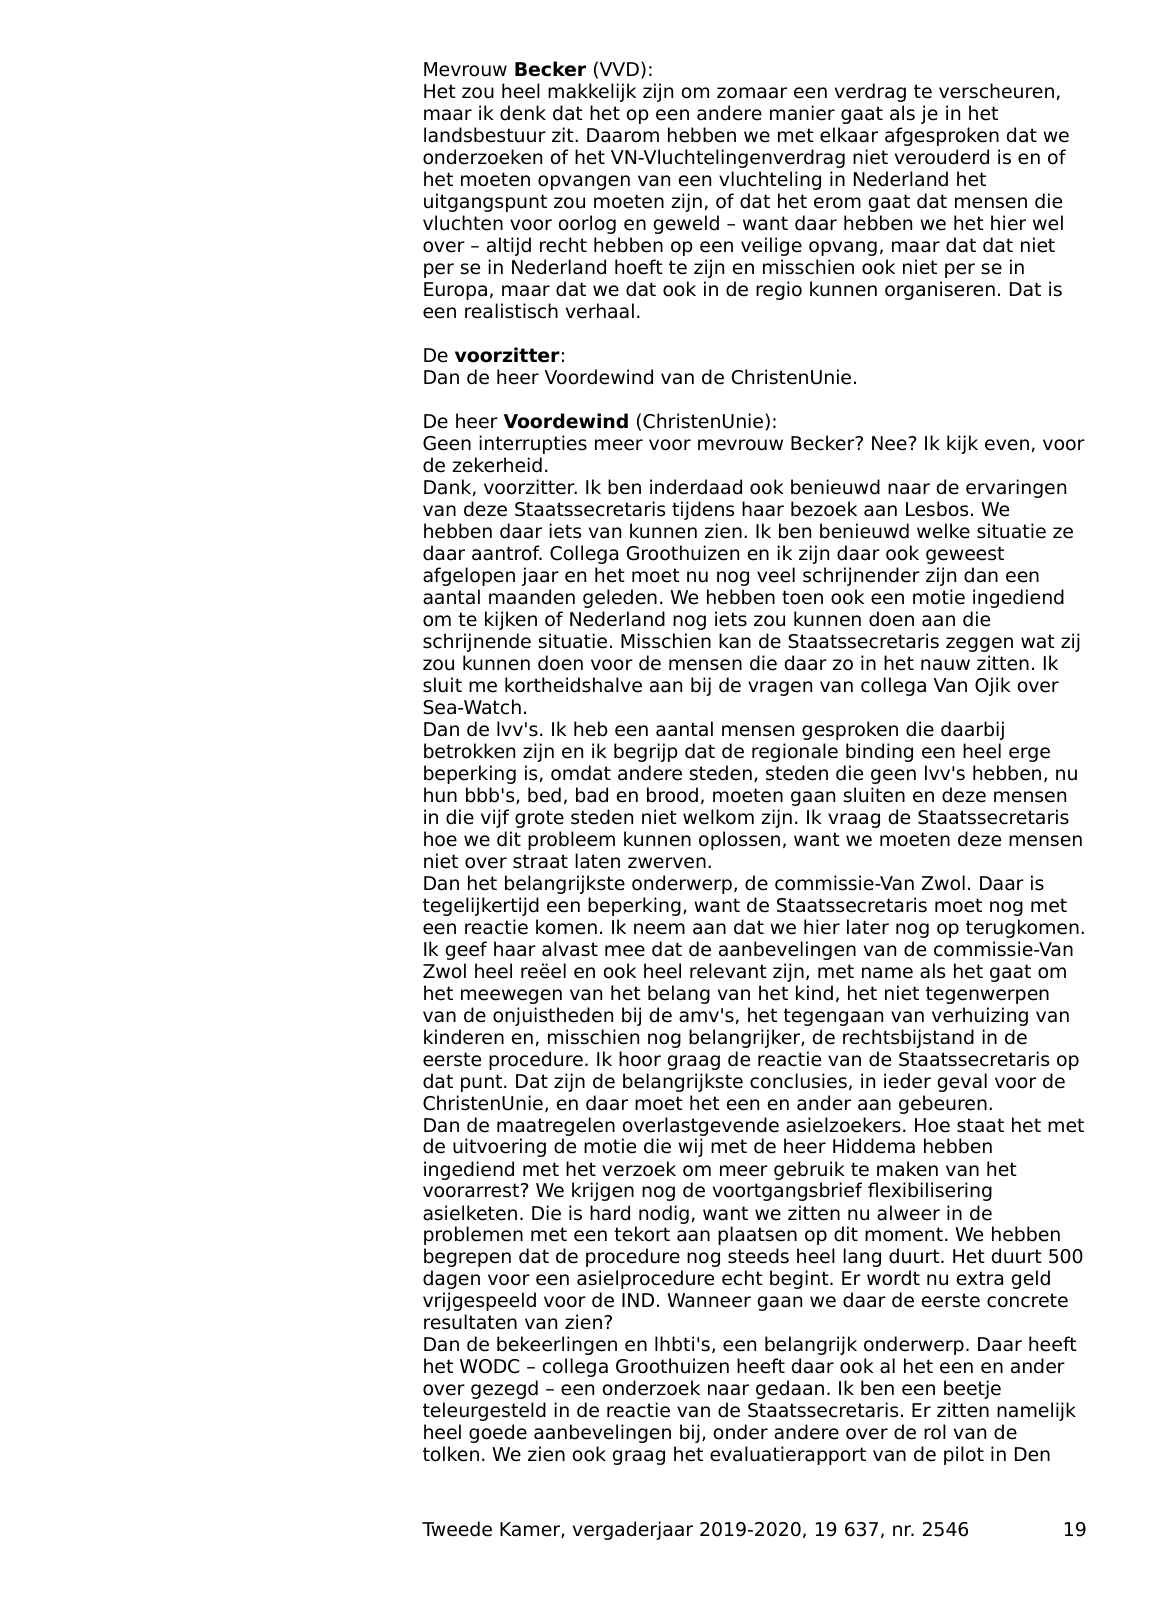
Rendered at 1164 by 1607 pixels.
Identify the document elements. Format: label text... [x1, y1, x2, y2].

text Dan de maatregelen overlastgevende asielzoekers. Hoe staat het met de uitvoering de motie die wij met de heer Hiddema hebben ingediend met het verzoek om meer gebruik te maken van het voorarrest? We krijgen nog de voortgangsbrief flexibilisering asielketen. Die is hard nodig, want we zitten nu alweer in de problemen met een tekort aan plaatsen op dit moment. We hebben begrepen dat de procedure nog steeds heel lang duurt. Het duurt 500 dagen voor een asielprocedure echt begint. Er wordt nu extra geld vrijgespeeld voor de IND. Wanneer gaan we daar de eerste concrete resultaten van zien? [422, 1114, 1087, 1334]
text Dan het belangrijkste onderwerp, de commissie-Van Zwol. Daar is tegelijkertijd een beperking, want de Staatssecretaris moet nog met een reactie komen. Ik neem aan dat we hier later nog op terugkomen. Ik geef haar alvast mee dat de aanbevelingen van de commissie-Van Zwol heel reëel en ook heel relevant zijn, met name als het gaat om het meewegen van het belang van het kind, het niet tegenwerpen van de onjuistheden bij de amv's, het tegengaan van verhuizing van kinderen en, misschien nog belangrijker, de rechtsbijstand in de eerste procedure. Ik hoor graag de reactie van de Staatssecretaris op dat punt. Dat zijn de belangrijkste conclusies, in ieder geval voor de ChristenUnie, en daar moet het een en ander aan gebeuren. [422, 873, 1087, 1114]
text Dan de lvv's. Ik heb een aantal mensen gesproken die daarbij betrokken zijn en ik begrijp dat de regionale binding een heel erge beperking is, omdat andere steden, steden die geen lvv's hebben, nu hun bbb's, bed, bad en brood, moeten gaan sluiten en deze mensen in die vijf grote steden niet welkom zijn. Ik vraag de Staatssecretaris hoe we dit probleem kunnen oplossen, want we moeten deze mensen niet over straat laten zwerven. [422, 719, 1087, 873]
text De heer Voordewind (ChristenUnie): [422, 411, 1087, 433]
text Dank, voorzitter. Ik ben inderdaad ook benieuwd naar de ervaringen van deze Staatssecretaris tijdens haar bezoek aan Lesbos. We hebben daar iets van kunnen zien. Ik ben benieuwd welke situatie ze daar aantrof. Collega Groothuizen en ik zijn daar ook geweest afgelopen jaar en het moet nu nog veel schrijnender zijn dan een aantal maanden geleden. We hebben toen ook een motie ingediend om te kijken of Nederland nog iets zou kunnen doen aan die schrijnende situatie. Misschien kan de Staatssecretaris zeggen wat zij zou kunnen doen voor de mensen die daar zo in het nauw zitten. Ik sluit me kortheidshalve aan bij de vragen van collega Van Ojik over Sea-Watch. [422, 477, 1087, 719]
text Dan de bekeerlingen en lhbti's, een belangrijk onderwerp. Daar heeft het WODC – collega Groothuizen heeft daar ook al het een en ander over gezegd – een onderzoek naar gedaan. Ik ben een beetje teleurgesteld in de reactie van de Staatssecretaris. Er zitten namelijk heel goede aanbevelingen bij, onder andere over de rol van de tolken. We zien ook graag het evaluatierapport van de pilot in Den [422, 1334, 1087, 1466]
text Het zou heel makkelijk zijn om zomaar een verdrag te verscheuren, maar ik denk dat het op een andere manier gaat als je in het landsbestuur zit. Daarom hebben we met elkaar afgesproken dat we onderzoeken of het VN-Vluchtelingenverdrag niet verouderd is en of het moeten opvangen van een vluchteling in Nederland het uitgangspunt zou moeten zijn, of dat het erom gaat dat mensen die vluchten voor oorlog en geweld – want daar hebben we het hier wel over – altijd recht hebben op een veilige opvang, maar dat dat niet per se in Nederland hoeft te zijn en misschien ook niet per se in Europa, maar dat we dat ook in de regio kunnen organiseren. Dat is een realistisch verhaal. [422, 81, 1087, 323]
text Mevrouw Becker (VVD): [422, 59, 1087, 81]
text Geen interrupties meer voor mevrouw Becker? Nee? Ik kijk even, voor de zekerheid. [422, 433, 1087, 477]
text De voorzitter: [422, 345, 1087, 367]
text Dan de heer Voordewind van de ChristenUnie. [422, 367, 1087, 389]
